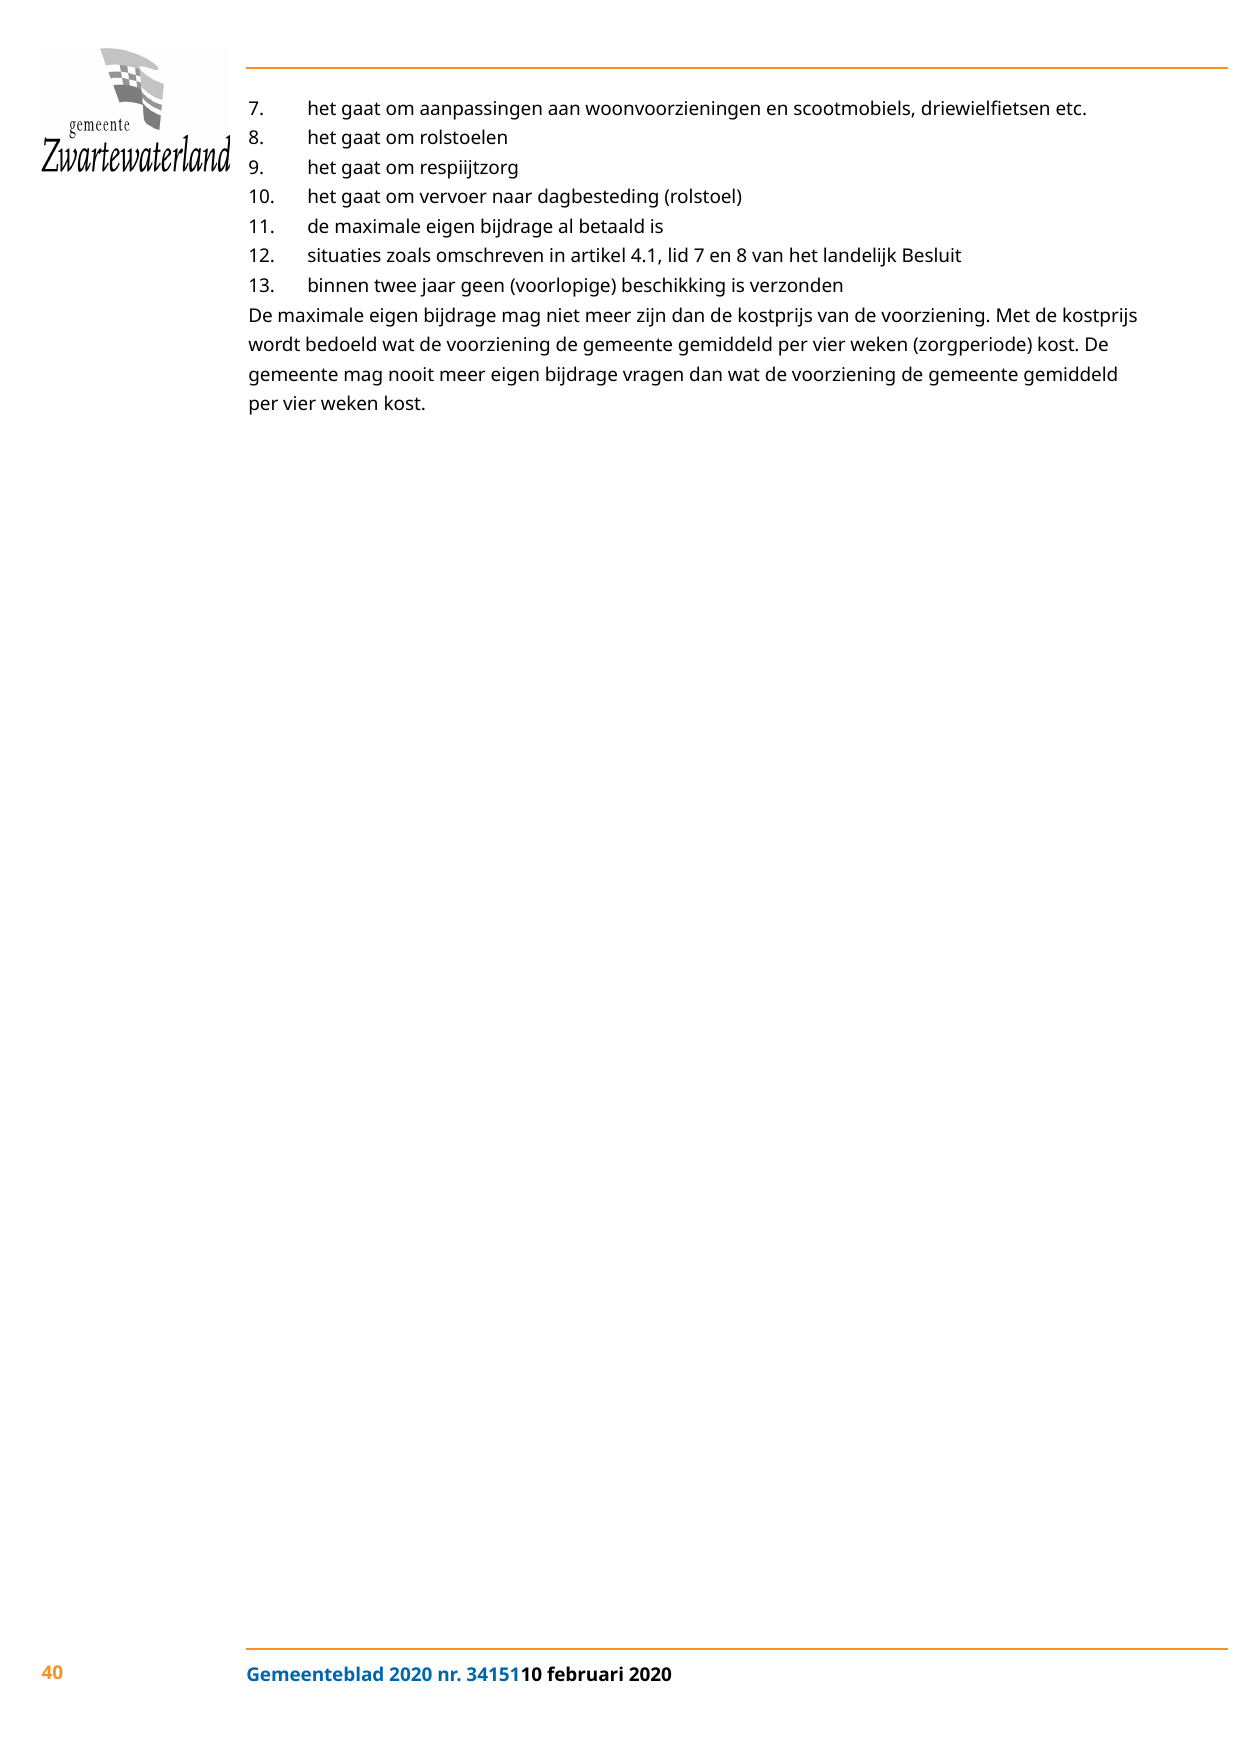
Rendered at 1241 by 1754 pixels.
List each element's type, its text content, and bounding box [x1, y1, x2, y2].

list de maximale eigen bijdrage al betaald is [248, 213, 1152, 239]
list situaties zoals omschreven in artikel 4.1, lid 7 en 8 van het landelijk Besluit [248, 243, 1152, 268]
list het gaat om respiijtzorg [248, 154, 1152, 180]
list binnen twee jaar geen (voorlopige) beschikking is verzonden [248, 272, 1152, 298]
list het gaat om vervoer naar dagbesteding (rolstoel) [248, 183, 1152, 209]
list het gaat om aanpassingen aan woonvoorzieningen en scootmobiels, driewielfietsen etc. [248, 95, 1152, 121]
picture [41, 47, 231, 172]
list het gaat om rolstoelen [248, 124, 1152, 150]
text De maximale eigen bijdrage mag niet meer zijn dan de kostprijs van de voorziening. Met de kostprijs wordt bedoeld wat de voorziening de gemeente gemiddeld per vier weken (zorgperiode) kost. De gemeente mag nooit meer eigen bijdrage vragen dan wat de voorziening de gemeente gemiddeld per vier weken kost. [248, 302, 1152, 416]
